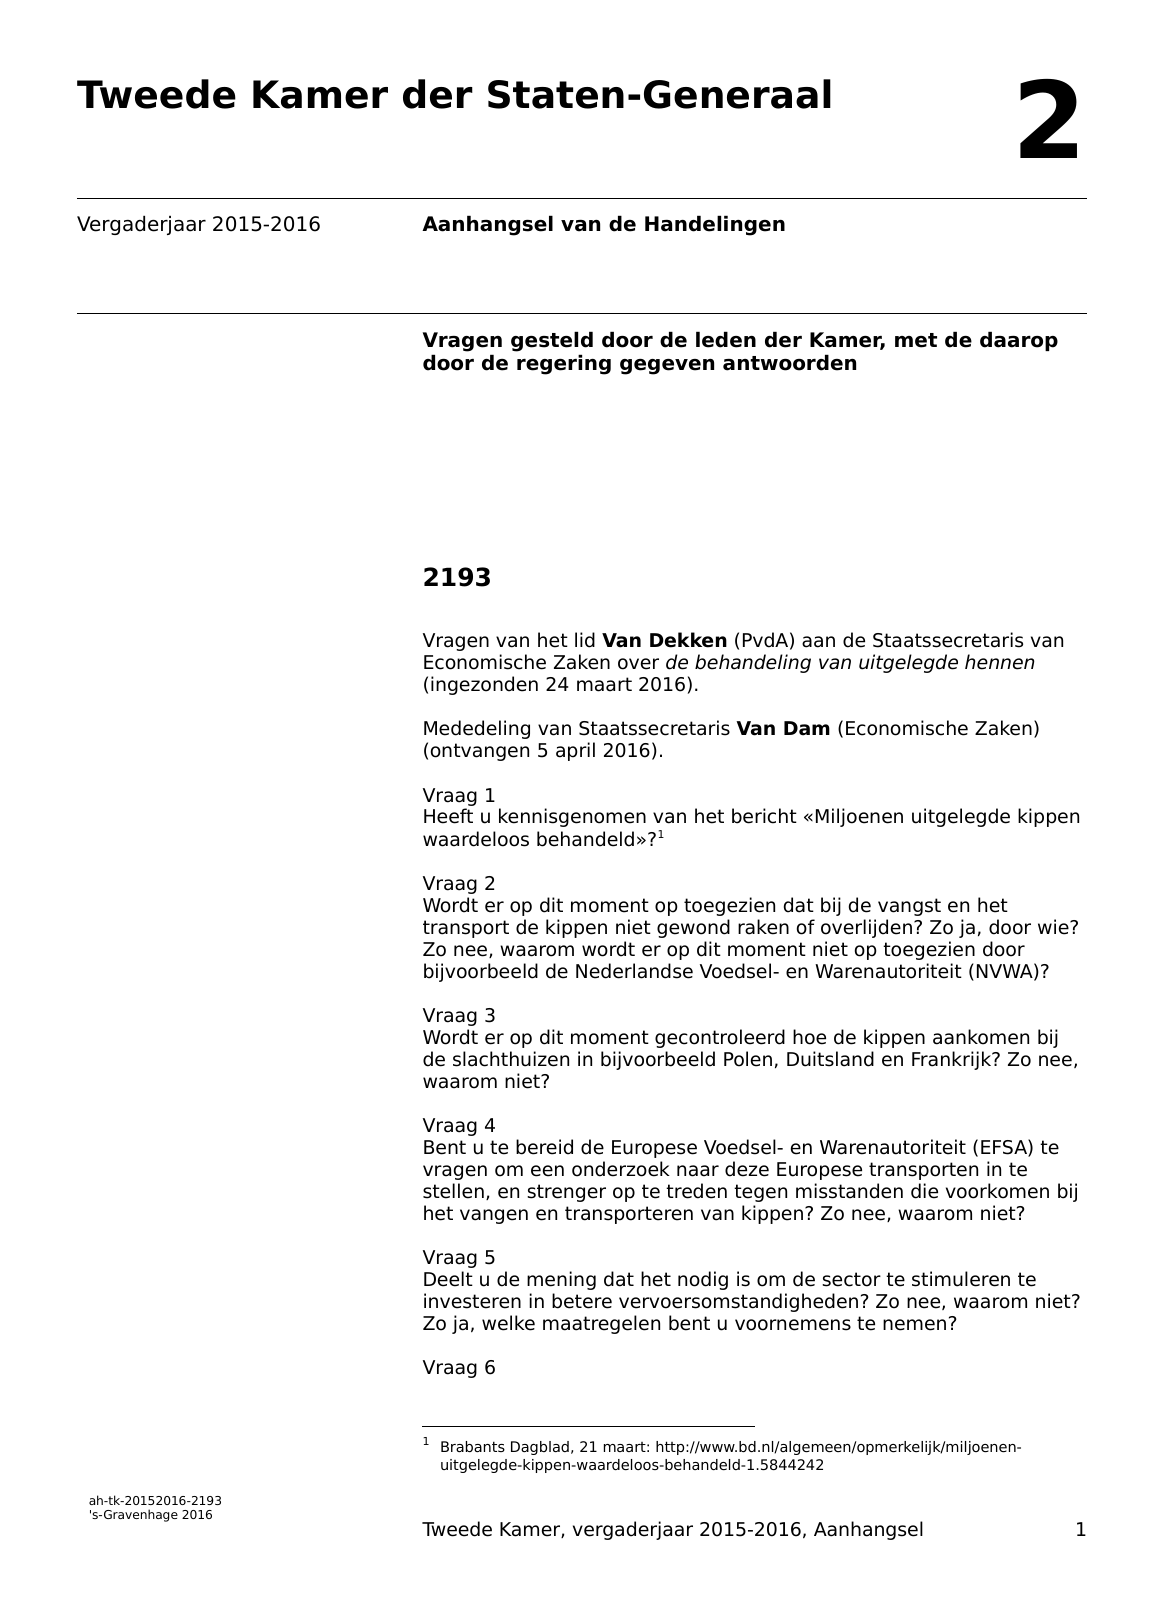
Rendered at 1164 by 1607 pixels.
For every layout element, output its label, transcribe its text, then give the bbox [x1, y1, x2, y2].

table_cell Aanhangsel van de Handelingen [422, 199, 1087, 313]
text Vraag 2 [422, 873, 1087, 894]
table_cell Vragen gesteld door de leden der Kamer, met de daarop door de regering gegeven antwoorden [422, 314, 1087, 375]
text Deelt u de mening dat het nodig is om de sector te stimuleren te investeren in betere vervoersomstandigheden? Zo nee, waarom niet? Zo ja, welke maatregelen bent u voornemens te nemen? [422, 1269, 1087, 1335]
text Vraag 4 [422, 1115, 1087, 1137]
table_cell [77, 314, 422, 375]
text 's-Gravenhage 2016 [88, 1508, 323, 1522]
text Heeft u kennisgenomen van het bericht «Miljoenen uitgelegde kippen waardeloos behandeld»? [422, 806, 1087, 850]
text Bent u te bereid de Europese Voedsel- en Warenautoriteit (EFSA) te vragen om een onderzoek naar deze Europese transporten in te stellen, en strenger op te treden tegen misstanden die voorkomen bij het vangen en transporteren van kippen? Zo nee, waarom niet? [422, 1137, 1087, 1225]
text ah-tk-20152016-2193 [88, 1494, 323, 1508]
text Vraag 1 [422, 784, 1087, 806]
table_header 2 [886, 59, 1087, 198]
text Vraag 3 [422, 1005, 1087, 1027]
text Mededeling van Staatssecretaris Van Dam (Economische Zaken) (ontvangen 5 april 2016). [422, 718, 1087, 762]
text Wordt er op dit moment op toegezien dat bij de vangst en het transport de kippen niet gewond raken of overlijden? Zo ja, door wie? Zo nee, waarom wordt er op dit moment niet op toegezien door bijvoorbeeld de Nederlandse Voedsel- en Warenautoriteit (NVWA)? [422, 894, 1087, 982]
text Wordt er op dit moment gecontroleerd hoe de kippen aankomen bij de slachthuizen in bijvoorbeeld Polen, Duitsland en Frankrijk? Zo nee, waarom niet? [422, 1027, 1087, 1093]
table_header Tweede Kamer der Staten-Generaal [77, 59, 886, 198]
table_cell Vergaderjaar 2015-2016 [77, 199, 422, 313]
text Vraag 6 [422, 1357, 1087, 1379]
text Brabants Dagblad, 21 maart: http://www.bd.nl/algemeen/opmerkelijk/miljoenen-uitgelegde-kippen-waardeloos-behandeld-1.5844242 [422, 1435, 1087, 1474]
text Vragen van het lid Van Dekken (PvdA) aan de Staatssecretaris van Economische Zaken over de behandeling van uitgelegde hennen (ingezonden 24 maart 2016). [422, 630, 1087, 696]
text Vraag 5 [422, 1247, 1087, 1269]
text 2193 [422, 563, 1087, 592]
